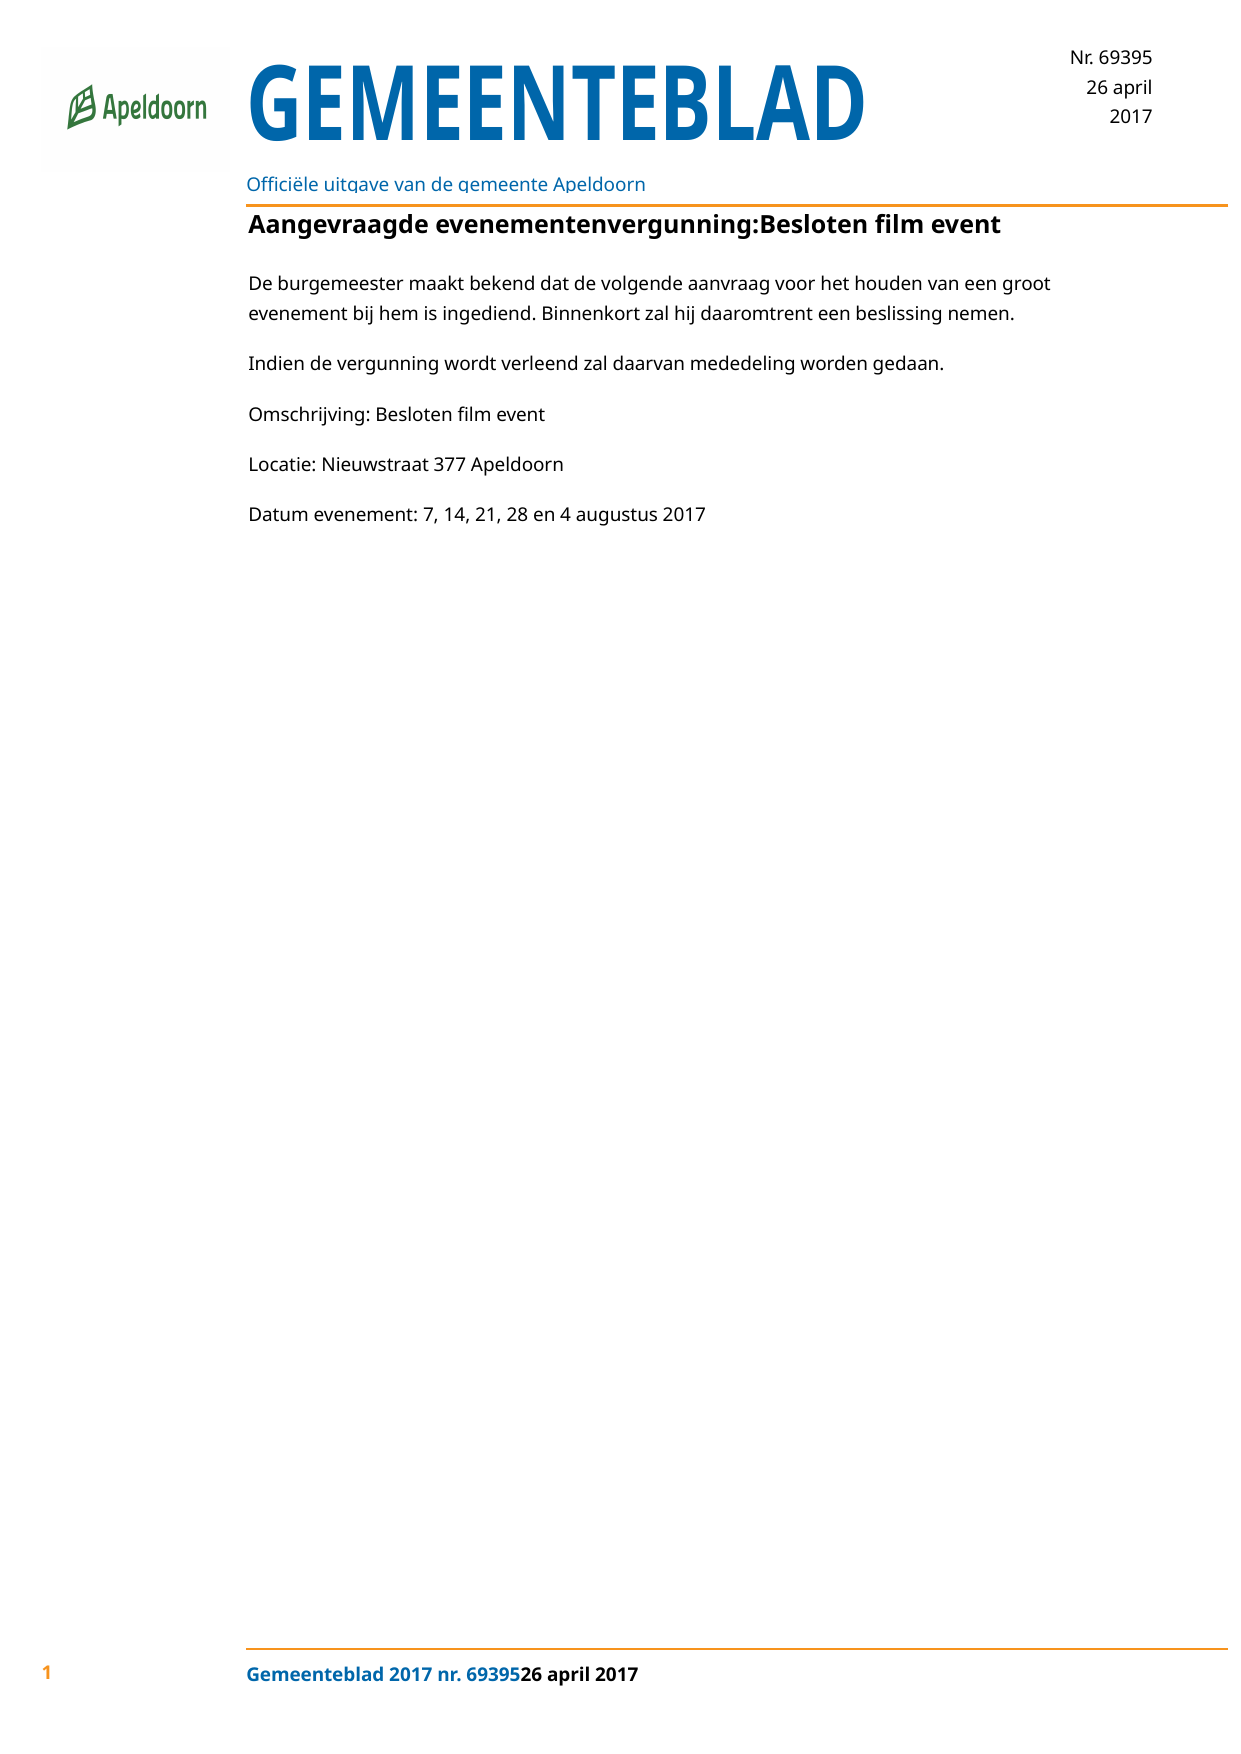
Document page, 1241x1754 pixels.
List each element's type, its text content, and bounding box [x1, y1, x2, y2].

text Indien de vergunning wordt verleend zal daarvan mededeling worden gedaan. [248, 350, 1152, 376]
text Aangevraagde evenementenvergunning:Besloten film event [248, 207, 1152, 241]
text De burgemeester maakt bekend dat de volgende aanvraag voor het houden van een groot evenement bij hem is ingediend. Binnenkort zal hij daaromtrent een beslissing nemen. [248, 270, 1152, 326]
text Locatie: Nieuwstraat 377 Apeldoorn [248, 451, 1152, 477]
text Omschrijving: Besloten film event [248, 401, 1152, 426]
text Datum evenement: 7, 14, 21, 28 en 4 augustus 2017 [248, 502, 1152, 527]
picture [41, 47, 231, 172]
